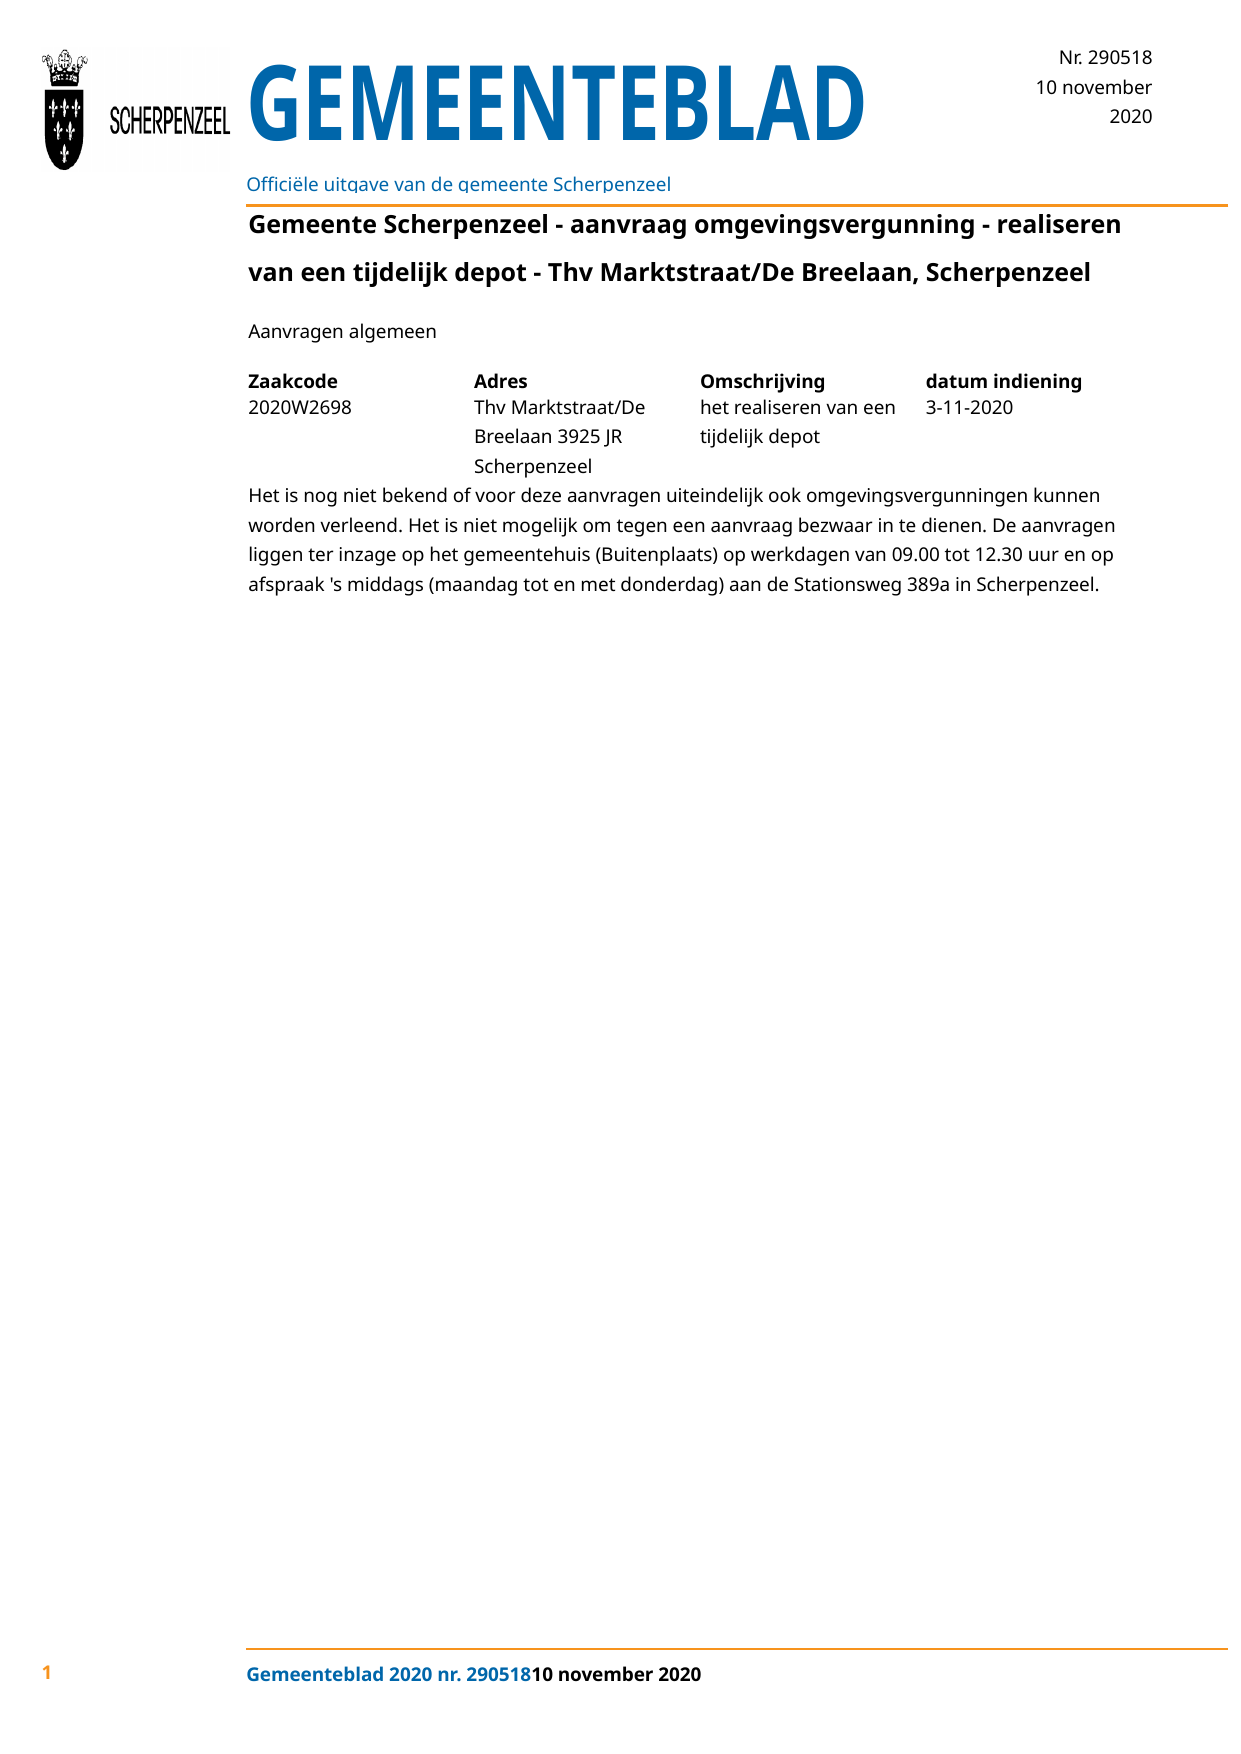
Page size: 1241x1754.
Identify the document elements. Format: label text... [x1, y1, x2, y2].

table_cell 2020W2698 [248, 394, 474, 479]
table_header Adres [474, 369, 700, 394]
table_header Zaakcode [248, 369, 474, 394]
table_cell het realiseren van een tijdelijk depot [700, 394, 926, 479]
picture [41, 47, 231, 172]
table_cell Thv Marktstraat/De Breelaan 3925 JR Scherpenzeel [474, 394, 700, 479]
table_header datum indiening [926, 369, 1152, 394]
text Het is nog niet bekend of voor deze aanvragen uiteindelijk ook omgevingsvergunningen kunnen worden verleend. Het is niet mogelijk om tegen een aanvraag bezwaar in te dienen. De aanvragen liggen ter inzage op het gemeentehuis (Buitenplaats) op werkdagen van 09.00 tot 12.30 uur en op afspraak 's middags (maandag tot en met donderdag) aan de Stationsweg 389a in Scherpenzeel. [248, 482, 1152, 597]
table_header Omschrijving [700, 369, 926, 394]
text Gemeente Scherpenzeel - aanvraag omgevingsvergunning - realiseren van een tijdelijk depot - Thv Marktstraat/De Breelaan, Scherpenzeel [248, 207, 1152, 288]
text Aanvragen algemeen [248, 318, 1152, 344]
table_cell 3-11-2020 [926, 394, 1152, 479]
